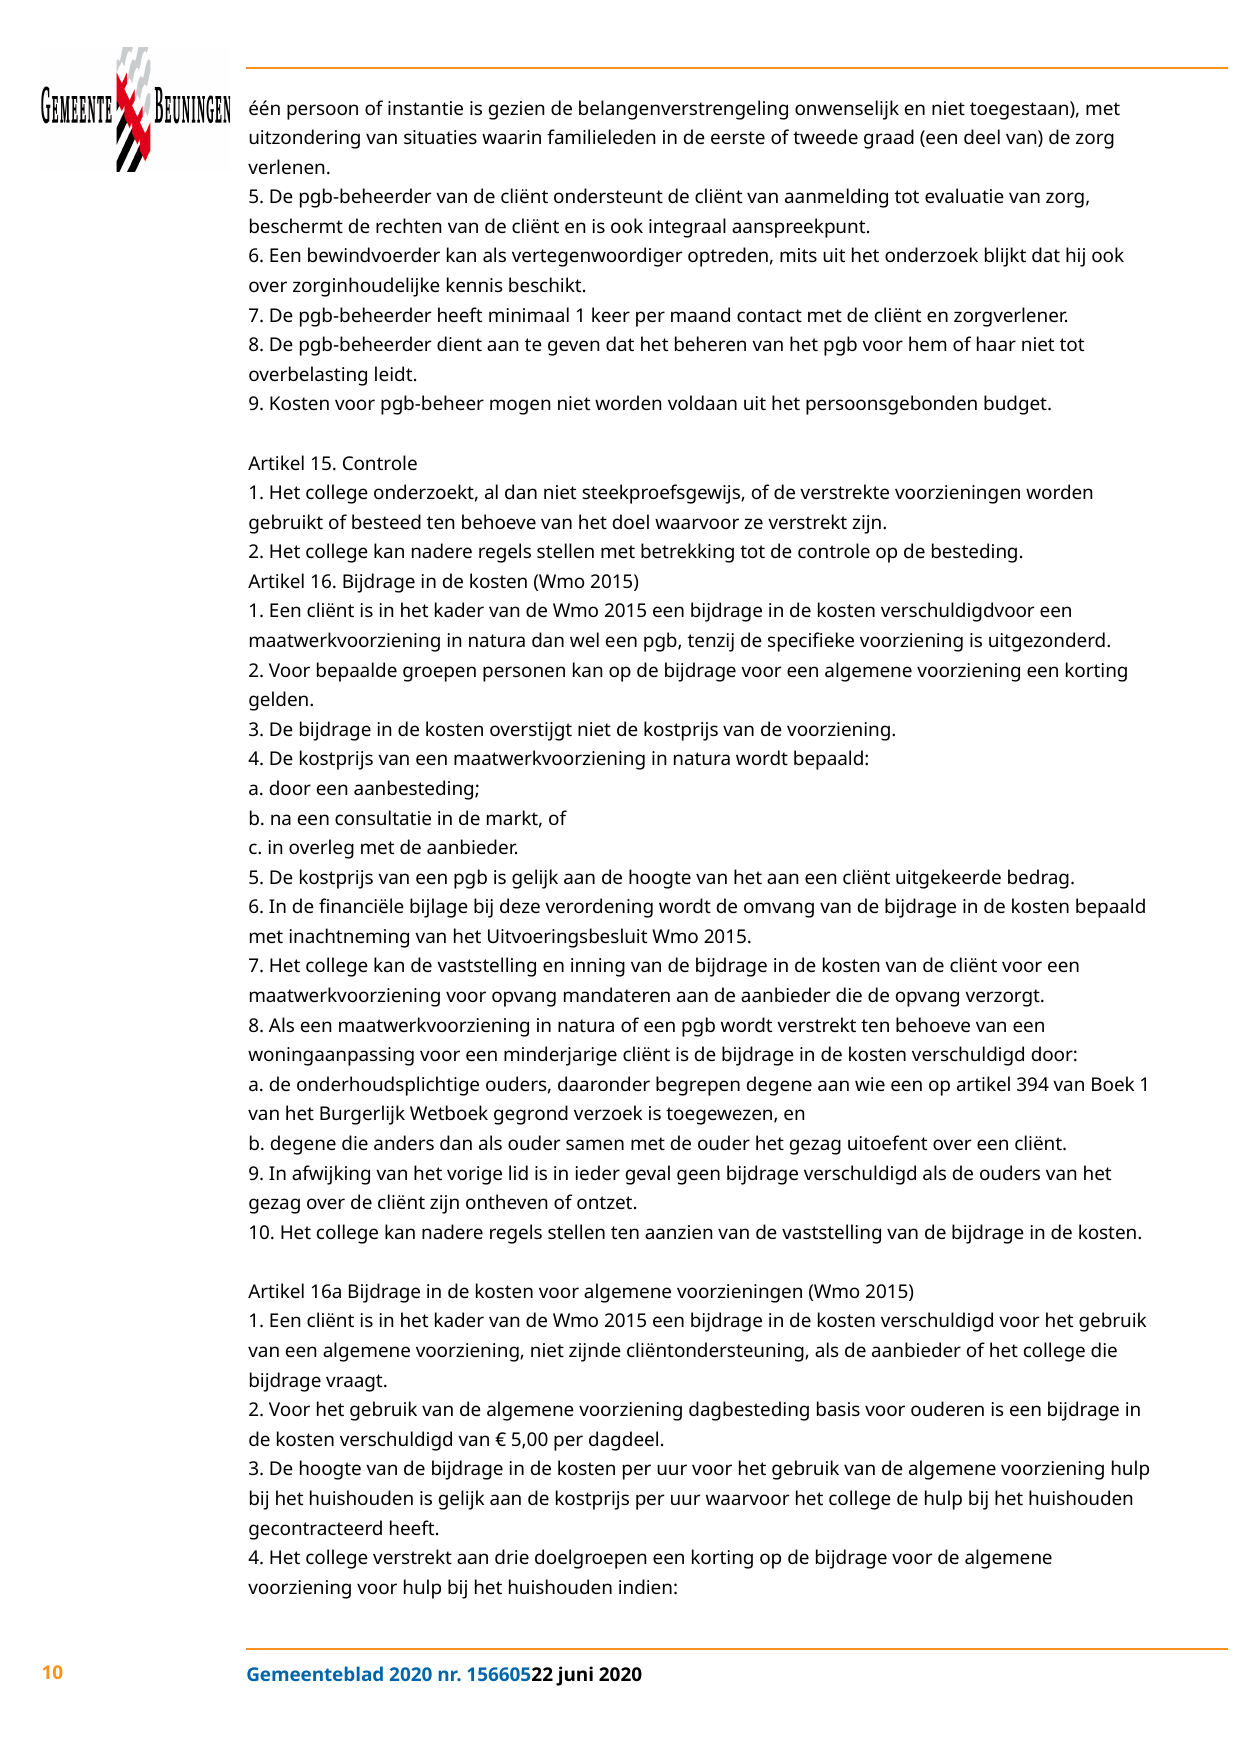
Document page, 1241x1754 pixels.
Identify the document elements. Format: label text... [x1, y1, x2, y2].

text a. door een aanbesteding; [248, 775, 1152, 801]
text Artikel 15. Controle [248, 450, 1152, 476]
text 8. Als een maatwerkvoorziening in natura of een pgb wordt verstrekt ten behoeve van een woningaanpassing voor een minderjarige cliënt is de bijdrage in de kosten verschuldigd door: [248, 1012, 1152, 1067]
text 2. Voor bepaalde groepen personen kan op de bijdrage voor een algemene voorziening een korting gelden. [248, 657, 1152, 712]
text 9. Kosten voor pgb-beheer mogen niet worden voldaan uit het persoonsgebonden budget. [248, 391, 1152, 416]
text a. de onderhoudsplichtige ouders, daaronder begrepen degene aan wie een op artikel 394 van Boek 1 van het Burgerlijk Wetboek gegrond verzoek is toegewezen, en [248, 1071, 1152, 1126]
text 1. Een cliënt is in het kader van de Wmo 2015 een bijdrage in de kosten verschuldigdvoor een maatwerkvoorziening in natura dan wel een pgb, tenzij de specifieke voorziening is uitgezonderd. [248, 598, 1152, 653]
text 7. Het college kan de vaststelling en inning van de bijdrage in de kosten van de cliënt voor een maatwerkvoorziening voor opvang mandateren aan de aanbieder die de opvang verzorgt. [248, 953, 1152, 1008]
text 4. Het college verstrekt aan drie doelgroepen een korting op de bijdrage voor de algemene voorziening voor hulp bij het huishouden indien: [248, 1544, 1152, 1600]
text 7. De pgb-beheerder heeft minimaal 1 keer per maand contact met de cliënt en zorgverlener. [248, 302, 1152, 328]
text 8. De pgb-beheerder dient aan te geven dat het beheren van het pgb voor hem of haar niet tot overbelasting leidt. [248, 331, 1152, 387]
text 5. De kostprijs van een pgb is gelijk aan de hoogte van het aan een cliënt uitgekeerde bedrag. [248, 864, 1152, 890]
picture [41, 47, 231, 172]
text 2. Voor het gebruik van de algemene voorziening dagbesteding basis voor ouderen is een bijdrage in de kosten verschuldigd van € 5,00 per dagdeel. [248, 1396, 1152, 1452]
text één persoon of instantie is gezien de belangenverstrengeling onwenselijk en niet toegestaan), met uitzondering van situaties waarin familieleden in de eerste of tweede graad (een deel van) de zorg verlenen. [248, 95, 1152, 180]
text 3. De hoogte van de bijdrage in de kosten per uur voor het gebruik van de algemene voorziening hulp bij het huishouden is gelijk aan de kostprijs per uur waarvoor het college de hulp bij het huishouden gecontracteerd heeft. [248, 1456, 1152, 1541]
text 1. Het college onderzoekt, al dan niet steekproefsgewijs, of de verstrekte voorzieningen worden gebruikt of besteed ten behoeve van het doel waarvoor ze verstrekt zijn. [248, 479, 1152, 535]
text b. na een consultatie in de markt, of [248, 805, 1152, 831]
text c. in overleg met de aanbieder. [248, 834, 1152, 860]
text 2. Het college kan nadere regels stellen met betrekking tot de controle op de besteding. [248, 538, 1152, 564]
text 6. Een bewindvoerder kan als vertegenwoordiger optreden, mits uit het onderzoek blijkt dat hij ook over zorginhoudelijke kennis beschikt. [248, 243, 1152, 298]
text 3. De bijdrage in de kosten overstijgt niet de kostprijs van de voorziening. [248, 716, 1152, 742]
text 9. In afwijking van het vorige lid is in ieder geval geen bijdrage verschuldigd als de ouders van het gezag over de cliënt zijn ontheven of ontzet. [248, 1160, 1152, 1215]
text 10. Het college kan nadere regels stellen ten aanzien van de vaststelling van de bijdrage in de kosten. [248, 1219, 1152, 1245]
text b. degene die anders dan als ouder samen met de ouder het gezag uitoefent over een cliënt. [248, 1130, 1152, 1156]
text 4. De kostprijs van een maatwerkvoorziening in natura wordt bepaald: [248, 746, 1152, 771]
text 5. De pgb-beheerder van de cliënt ondersteunt de cliënt van aanmelding tot evaluatie van zorg, beschermt de rechten van de cliënt en is ook integraal aanspreekpunt. [248, 183, 1152, 239]
text Artikel 16. Bijdrage in de kosten (Wmo 2015) [248, 568, 1152, 594]
text Artikel 16a Bijdrage in de kosten voor algemene voorzieningen (Wmo 2015) [248, 1278, 1152, 1304]
text 6. In de financiële bijlage bij deze verordening wordt de omvang van de bijdrage in de kosten bepaald met inachtneming van het Uitvoeringsbesluit Wmo 2015. [248, 893, 1152, 949]
text 1. Een cliënt is in het kader van de Wmo 2015 een bijdrage in de kosten verschuldigd voor het gebruik van een algemene voorziening, niet zijnde cliëntondersteuning, als de aanbieder of het college die bijdrage vraagt. [248, 1308, 1152, 1393]
